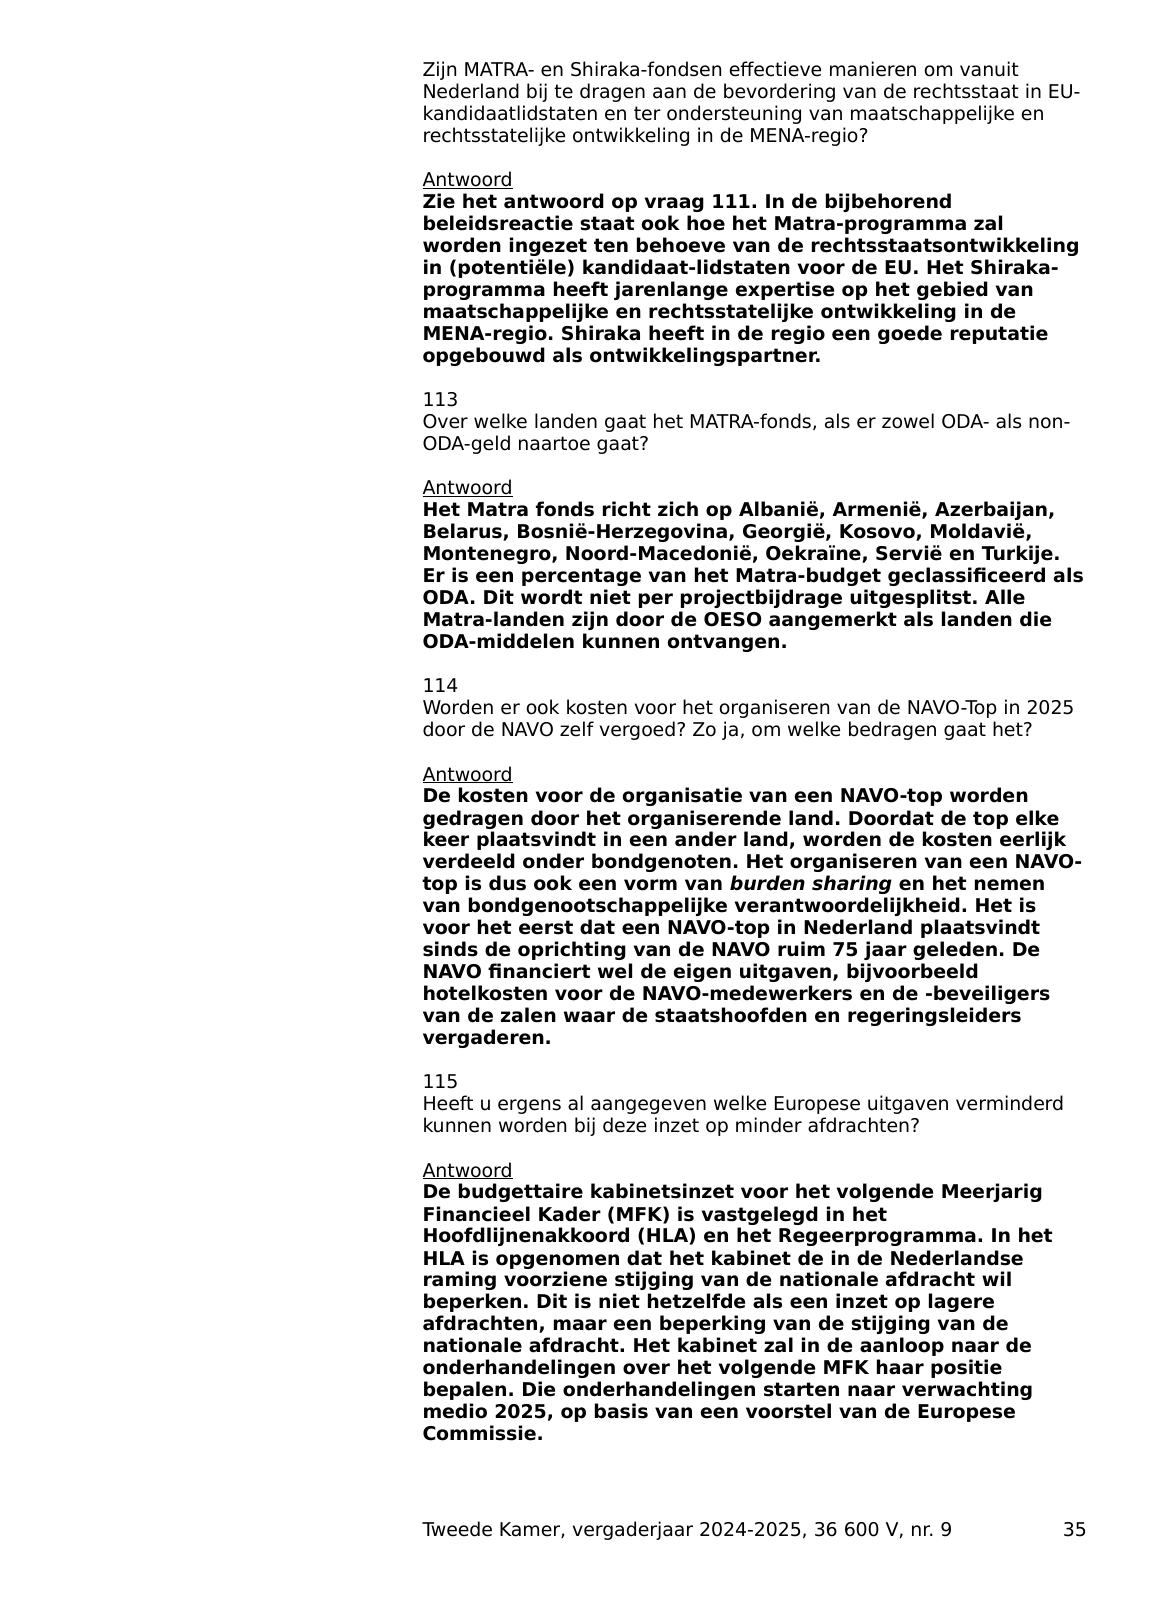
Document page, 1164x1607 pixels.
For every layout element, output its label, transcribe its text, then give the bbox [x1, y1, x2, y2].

text Zie het antwoord op vraag 111. In de bijbehorend beleidsreactie staat ook hoe het Matra-programma zal worden ingezet ten behoeve van de rechtsstaatsontwikkeling in (potentiële) kandidaat-lidstaten voor de EU. Het Shiraka-programma heeft jarenlange expertise op het gebied van maatschappelijke en rechtsstatelijke ontwikkeling in de MENA-regio. Shiraka heeft in de regio een goede reputatie opgebouwd als ontwikkelingspartner. [422, 191, 1087, 367]
text Over welke landen gaat het MATRA-fonds, als er zowel ODA- als non-ODA-geld naartoe gaat? [422, 411, 1087, 455]
text De kosten voor de organisatie van een NAVO-top worden gedragen door het organiserende land. Doordat de top elke keer plaatsvindt in een ander land, worden de kosten eerlijk verdeeld onder bondgenoten. Het organiseren van een NAVO-top is dus ook een vorm van burden sharing en het nemen van bondgenootschappelijke verantwoordelijkheid. Het is voor het eerst dat een NAVO-top in Nederland plaatsvindt sinds de oprichting van de NAVO ruim 75 jaar geleden. De NAVO financiert wel de eigen uitgaven, bijvoorbeeld hotelkosten voor de NAVO-medewerkers en de -beveiligers van de zalen waar de staatshoofden en regeringsleiders vergaderen. [422, 785, 1087, 1049]
text Antwoord [422, 477, 1087, 499]
text Heeft u ergens al aangegeven welke Europese uitgaven verminderd kunnen worden bij deze inzet op minder afdrachten? [422, 1093, 1087, 1137]
text Antwoord [422, 763, 1087, 785]
text Worden er ook kosten voor het organiseren van de NAVO-Top in 2025 door de NAVO zelf vergoed? Zo ja, om welke bedragen gaat het? [422, 697, 1087, 741]
text 115 [422, 1071, 1087, 1093]
text Zijn MATRA- en Shiraka-fondsen effectieve manieren om vanuit Nederland bij te dragen aan de bevordering van de rechtsstaat in EU-kandidaatlidstaten en ter ondersteuning van maatschappelijke en rechtsstatelijke ontwikkeling in de MENA-regio? [422, 59, 1087, 147]
text Het Matra fonds richt zich op Albanië, Armenië, Azerbaijan, Belarus, Bosnië-Herzegovina, Georgië, Kosovo, Moldavië, Montenegro, Noord-Macedonië, Oekraïne, Servië en Turkije. Er is een percentage van het Matra-budget geclassificeerd als ODA. Dit wordt niet per projectbijdrage uitgesplitst. Alle Matra-landen zijn door de OESO aangemerkt als landen die ODA-middelen kunnen ontvangen. [422, 499, 1087, 653]
text 114 [422, 675, 1087, 697]
text Antwoord [422, 1159, 1087, 1181]
text 113 [422, 389, 1087, 411]
text De budgettaire kabinetsinzet voor het volgende Meerjarig Financieel Kader (MFK) is vastgelegd in het Hoofdlijnenakkoord (HLA) en het Regeerprogramma. In het HLA is opgenomen dat het kabinet de in de Nederlandse raming voorziene stijging van de nationale afdracht wil beperken. Dit is niet hetzelfde als een inzet op lagere afdrachten, maar een beperking van de stijging van de nationale afdracht. Het kabinet zal in de aanloop naar de onderhandelingen over het volgende MFK haar positie bepalen. Die onderhandelingen starten naar verwachting medio 2025, op basis van een voorstel van de Europese Commissie. [422, 1181, 1087, 1445]
text Antwoord [422, 169, 1087, 191]
